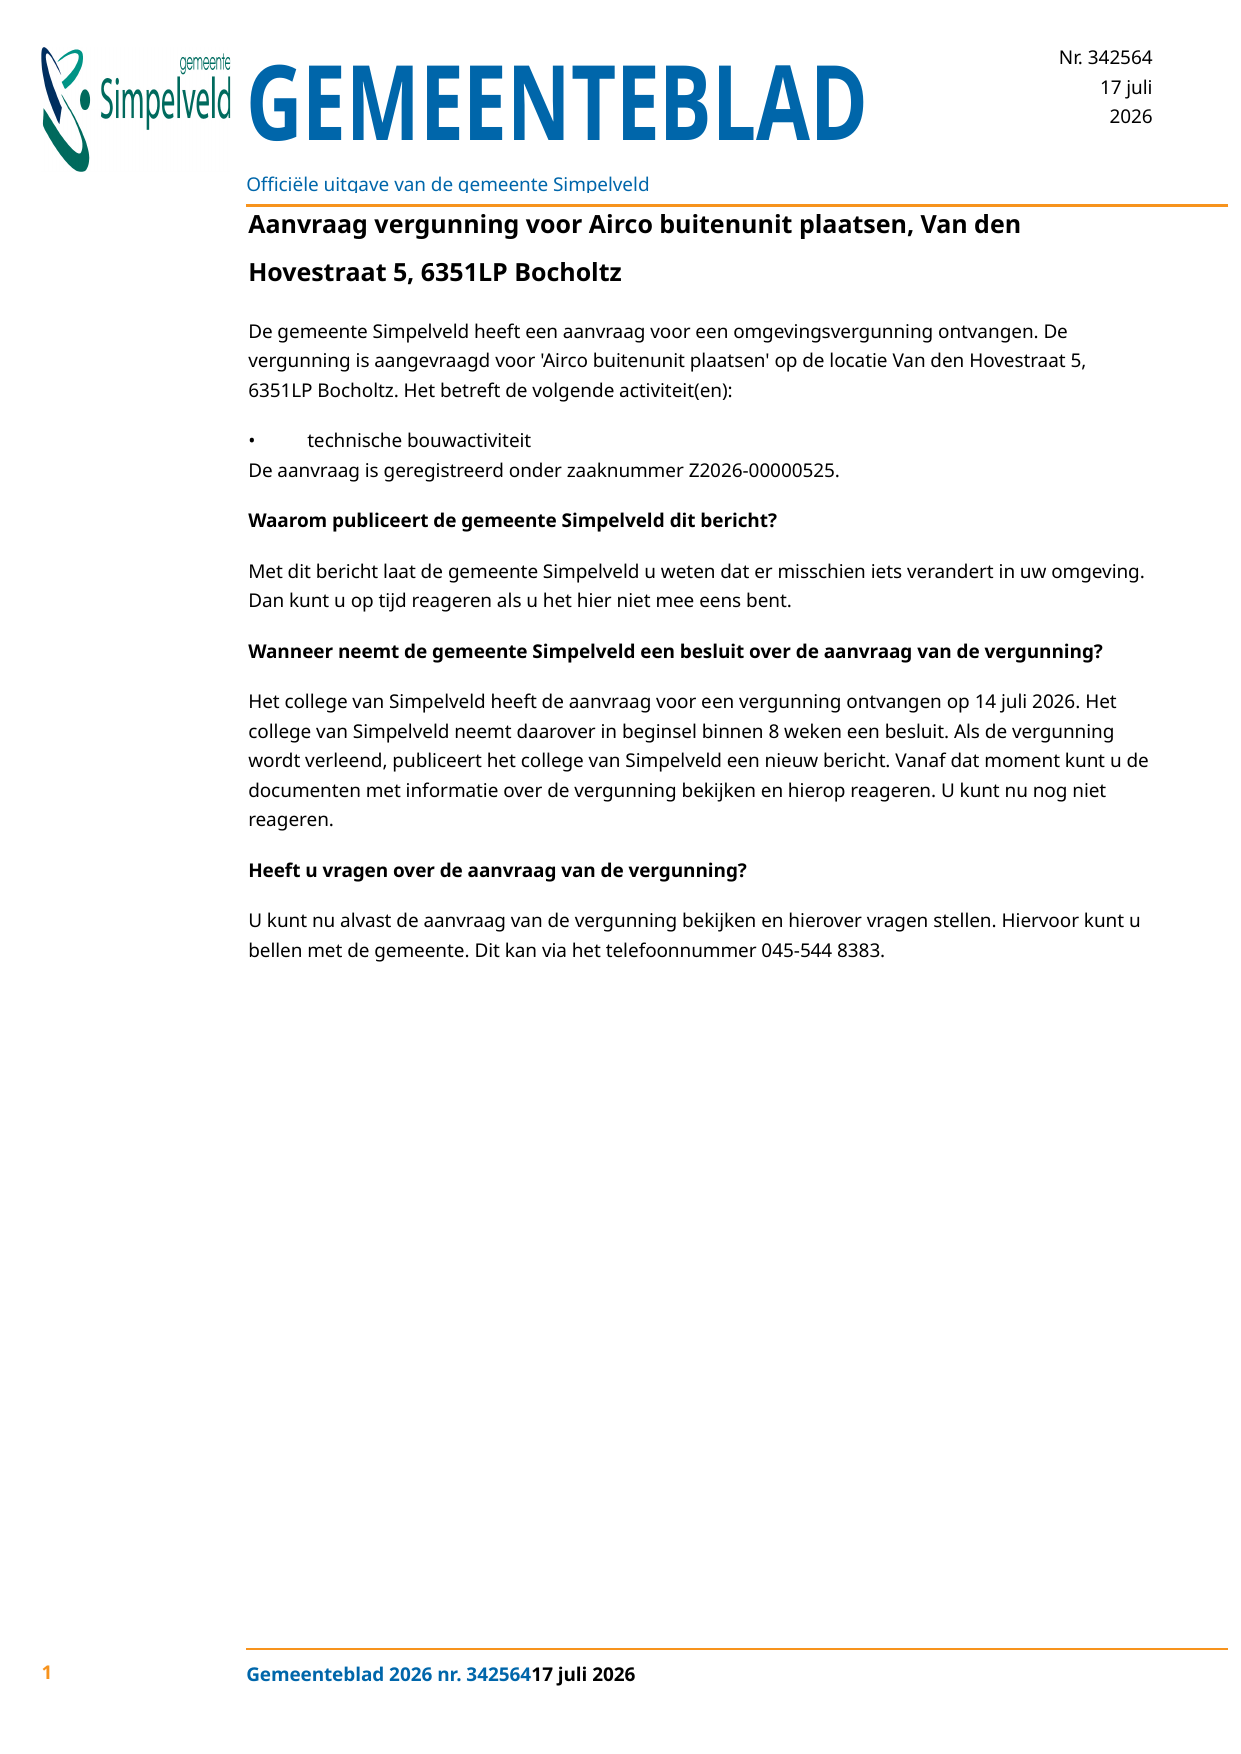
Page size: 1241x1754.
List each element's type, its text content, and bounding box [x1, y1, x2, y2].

text Aanvraag vergunning voor Airco buitenunit plaatsen, Van den Hovestraat 5, 6351LP Bocholtz [248, 207, 1152, 288]
text U kunt nu alvast de aanvraag van de vergunning bekijken en hierover vragen stellen. Hiervoor kunt u bellen met de gemeente. Dit kan via het telefoonnummer 045-544 8383. [248, 907, 1152, 963]
list technische bouwactiviteit [248, 427, 1152, 453]
text Wanneer neemt de gemeente Simpelveld een besluit over de aanvraag van de vergunning? [248, 638, 1152, 664]
text Het college van Simpelveld heeft de aanvraag voor een vergunning ontvangen op 14 juli 2026. Het college van Simpelveld neemt daarover in beginsel binnen 8 weken een besluit. Als de vergunning wordt verleend, publiceert het college van Simpelveld een nieuw bericht. Vanaf dat moment kunt u de documenten met informatie over de vergunning bekijken en hierop reageren. U kunt nu nog niet reageren. [248, 688, 1152, 832]
text Waarom publiceert de gemeente Simpelveld dit bericht? [248, 507, 1152, 533]
text De aanvraag is geregistreerd onder zaaknummer Z2026-00000525. [248, 457, 1152, 483]
text De gemeente Simpelveld heeft een aanvraag voor een omgevingsvergunning ontvangen. De vergunning is aangevraagd voor 'Airco buitenunit plaatsen' op de locatie Van den Hovestraat 5, 6351LP Bocholtz. Het betreft de volgende activiteit(en): [248, 318, 1152, 403]
text Heeft u vragen over de aanvraag van de vergunning? [248, 857, 1152, 883]
text Met dit bericht laat de gemeente Simpelveld u weten dat er misschien iets verandert in uw omgeving. Dan kunt u op tijd reageren als u het hier niet mee eens bent. [248, 558, 1152, 613]
picture [41, 47, 231, 172]
